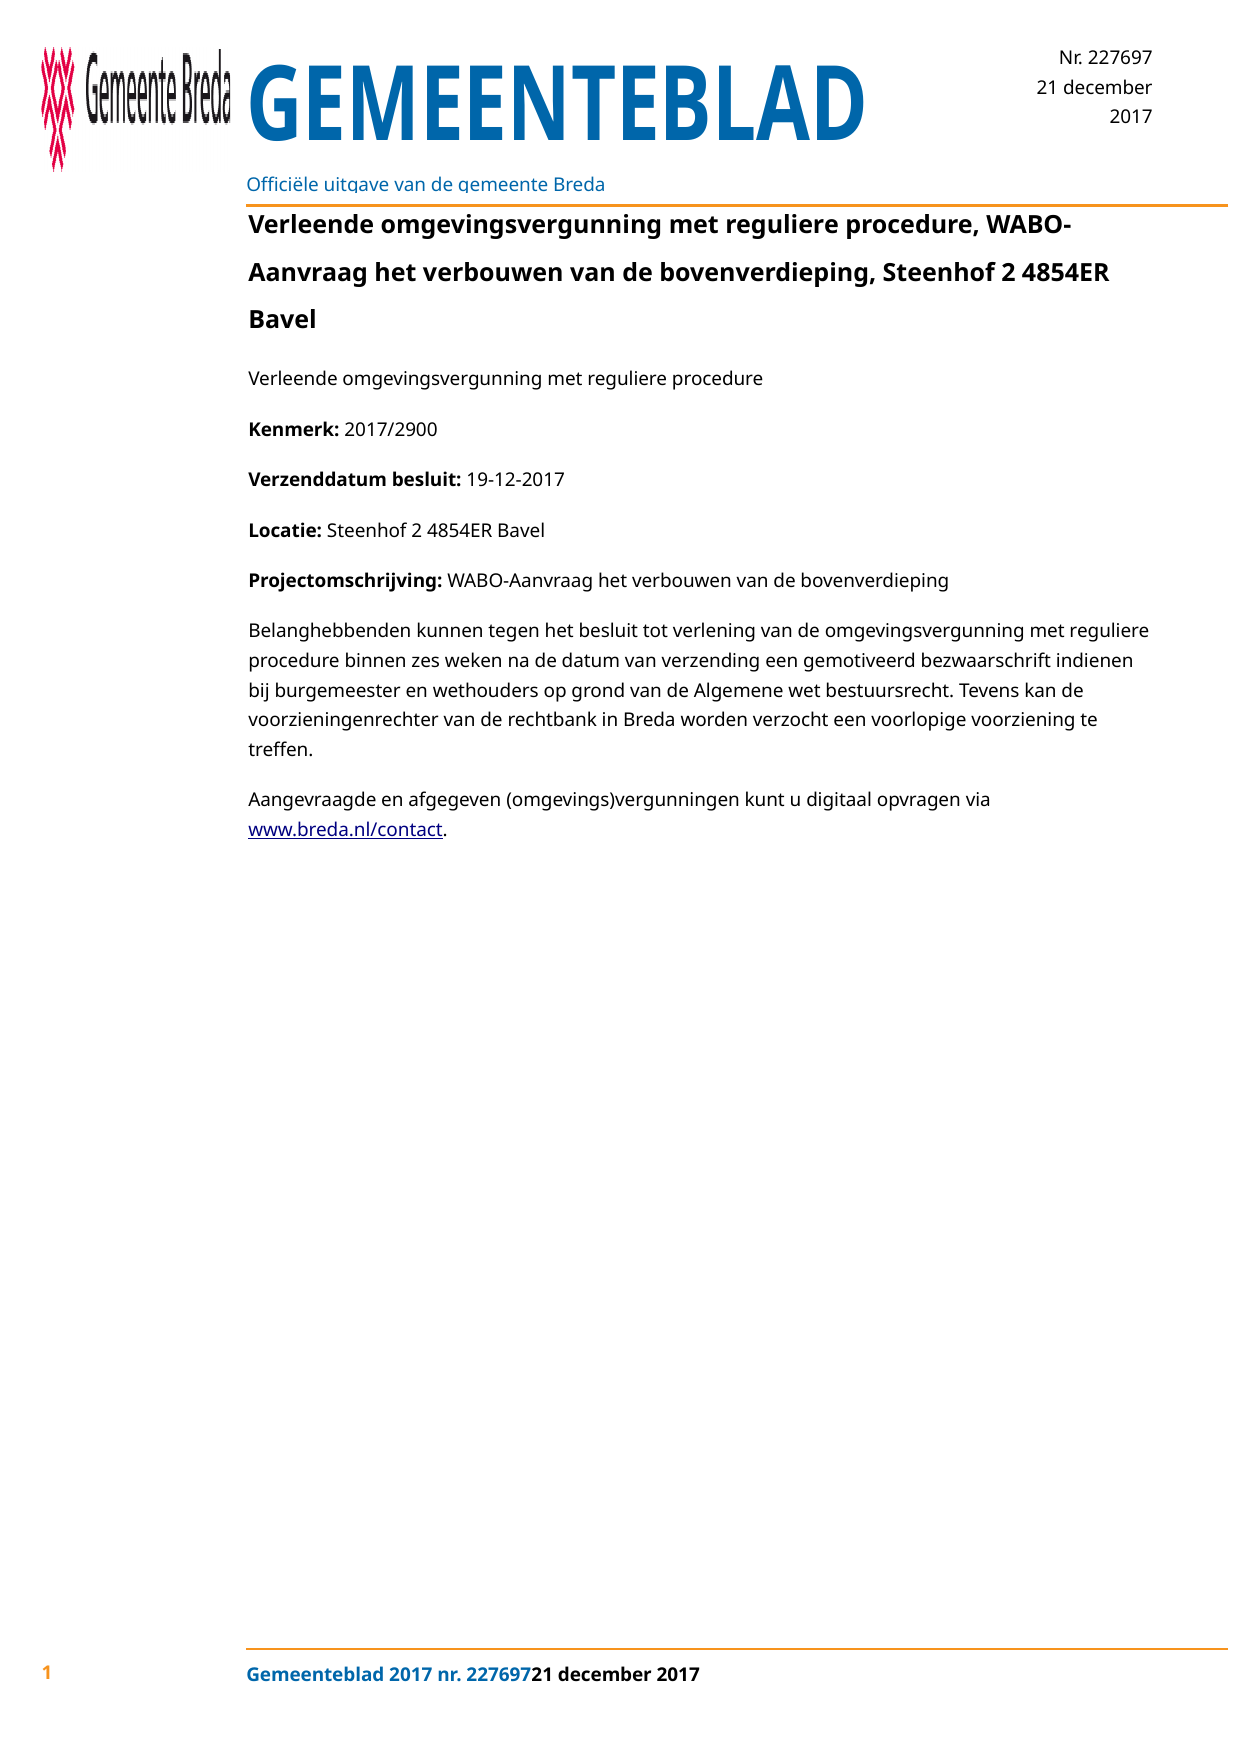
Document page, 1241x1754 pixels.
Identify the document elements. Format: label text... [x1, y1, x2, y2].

text Projectomschrijving: WABO-Aanvraag het verbouwen van de bovenverdieping [248, 567, 1152, 593]
text Belanghebbenden kunnen tegen het besluit tot verlening van de omgevingsvergunning met reguliere procedure binnen zes weken na de datum van verzending een gemotiveerd bezwaarschrift indienen bij burgemeester en wethouders op grond van de Algemene wet bestuursrecht. Tevens kan de voorzieningenrechter van de rechtbank in Breda worden verzocht een voorlopige voorziening te treffen. [248, 618, 1152, 762]
text Verleende omgevingsvergunning met reguliere procedure [248, 366, 1152, 391]
text Aangevraagde en afgegeven (omgevings)vergunningen kunt u digitaal opvragen via www.breda.nl/contact. [248, 786, 1152, 842]
text Verleende omgevingsvergunning met reguliere procedure, WABO-Aanvraag het verbouwen van de bovenverdieping, Steenhof 2 4854ER Bavel [248, 207, 1152, 336]
picture [41, 47, 231, 172]
text Verzenddatum besluit: 19-12-2017 [248, 466, 1152, 492]
text Locatie: Steenhof 2 4854ER Bavel [248, 517, 1152, 542]
text Kenmerk: 2017/2900 [248, 416, 1152, 442]
